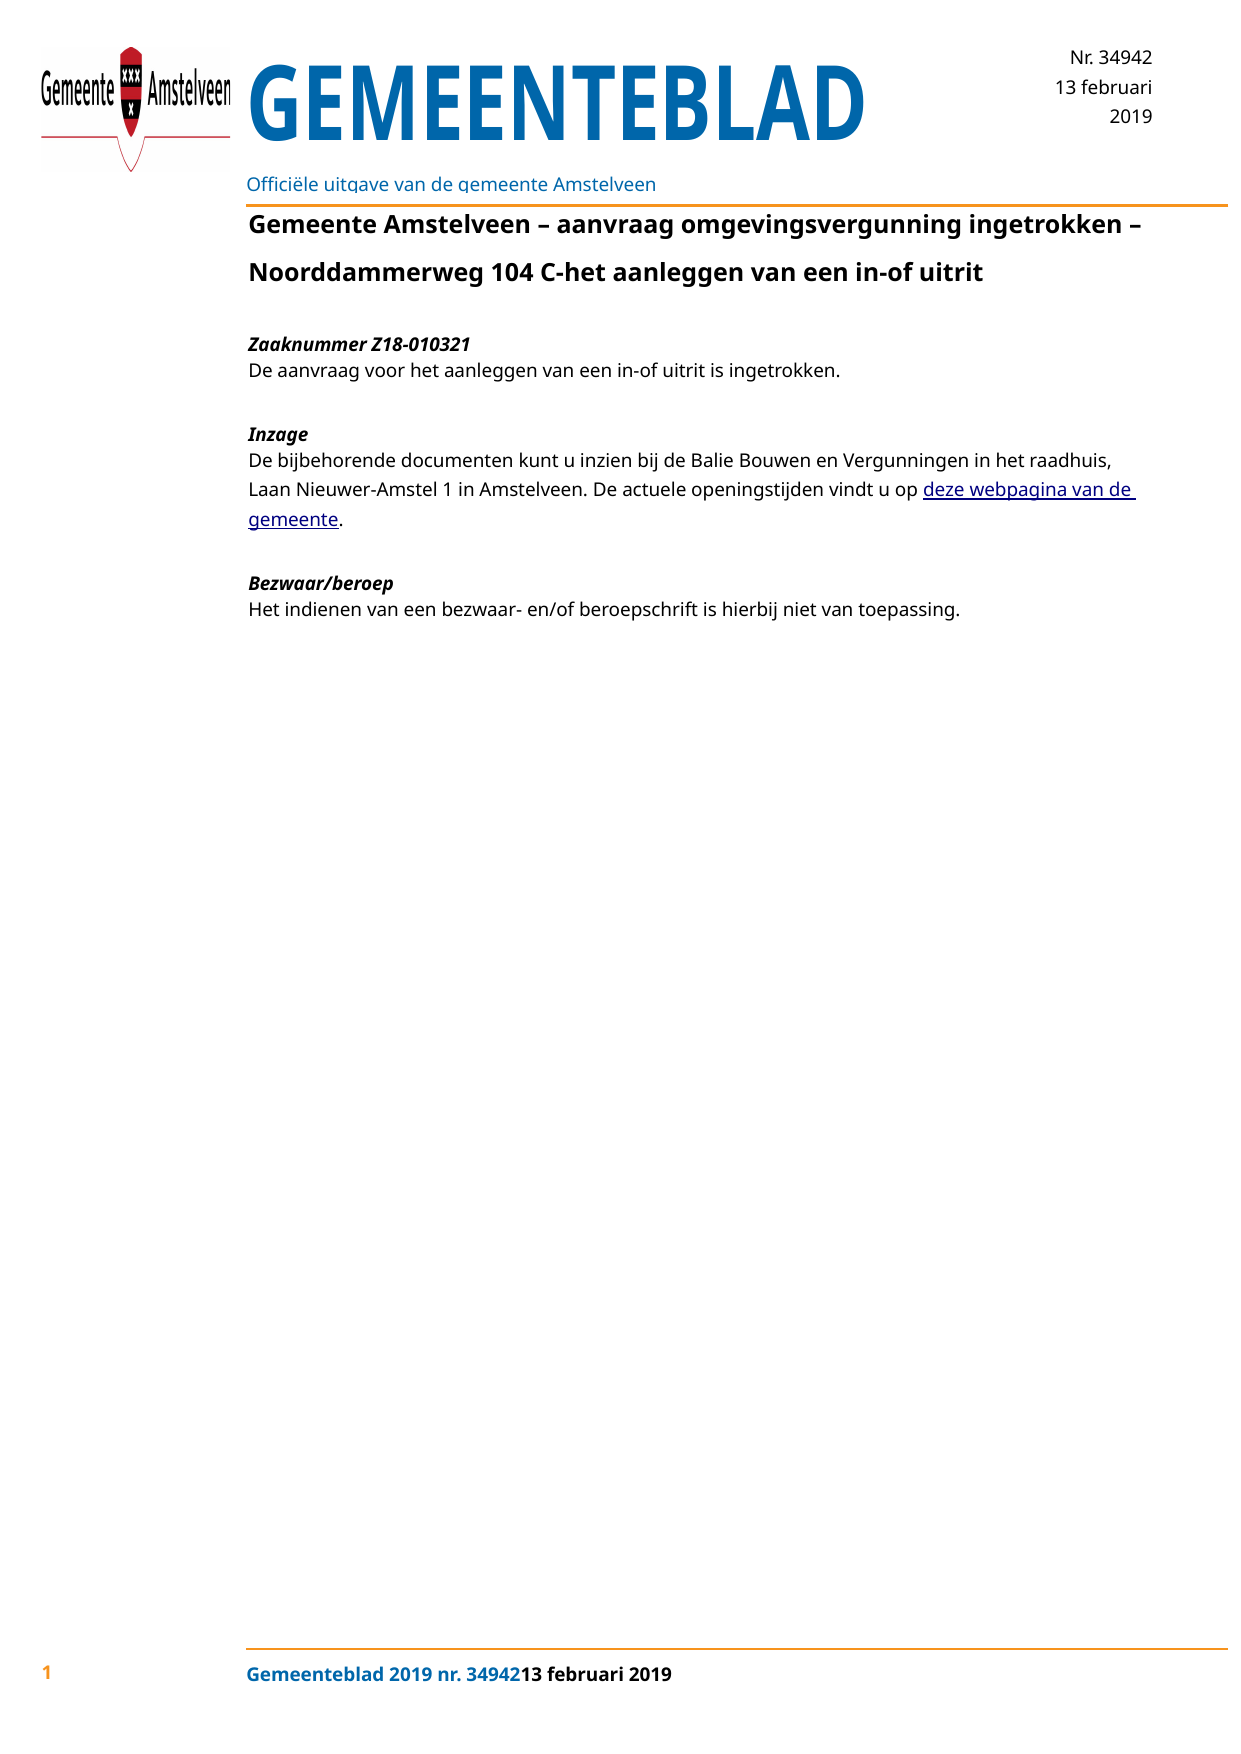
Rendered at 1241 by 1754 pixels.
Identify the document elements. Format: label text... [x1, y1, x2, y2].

text Het indienen van een bezwaar- en/of beroepschrift is hierbij niet van toepassing. [248, 596, 1152, 621]
text Inzage [248, 421, 1152, 447]
text Gemeente Amstelveen – aanvraag omgevingsvergunning ingetrokken – Noorddammerweg 104 C-het aanleggen van een in-of uitrit [248, 207, 1152, 288]
text Zaaknummer Z18-010321 [248, 331, 1152, 357]
text De aanvraag voor het aanleggen van een in-of uitrit is ingetrokken. [248, 357, 1152, 383]
text Bezwaar/beroep [248, 570, 1152, 596]
picture [41, 47, 231, 172]
text De bijbehorende documenten kunt u inzien bij de Balie Bouwen en Vergunningen in het raadhuis, Laan Nieuwer-Amstel 1 in Amstelveen. De actuele openingstijden vindt u op deze webpagina van de gemeente. [248, 447, 1152, 532]
